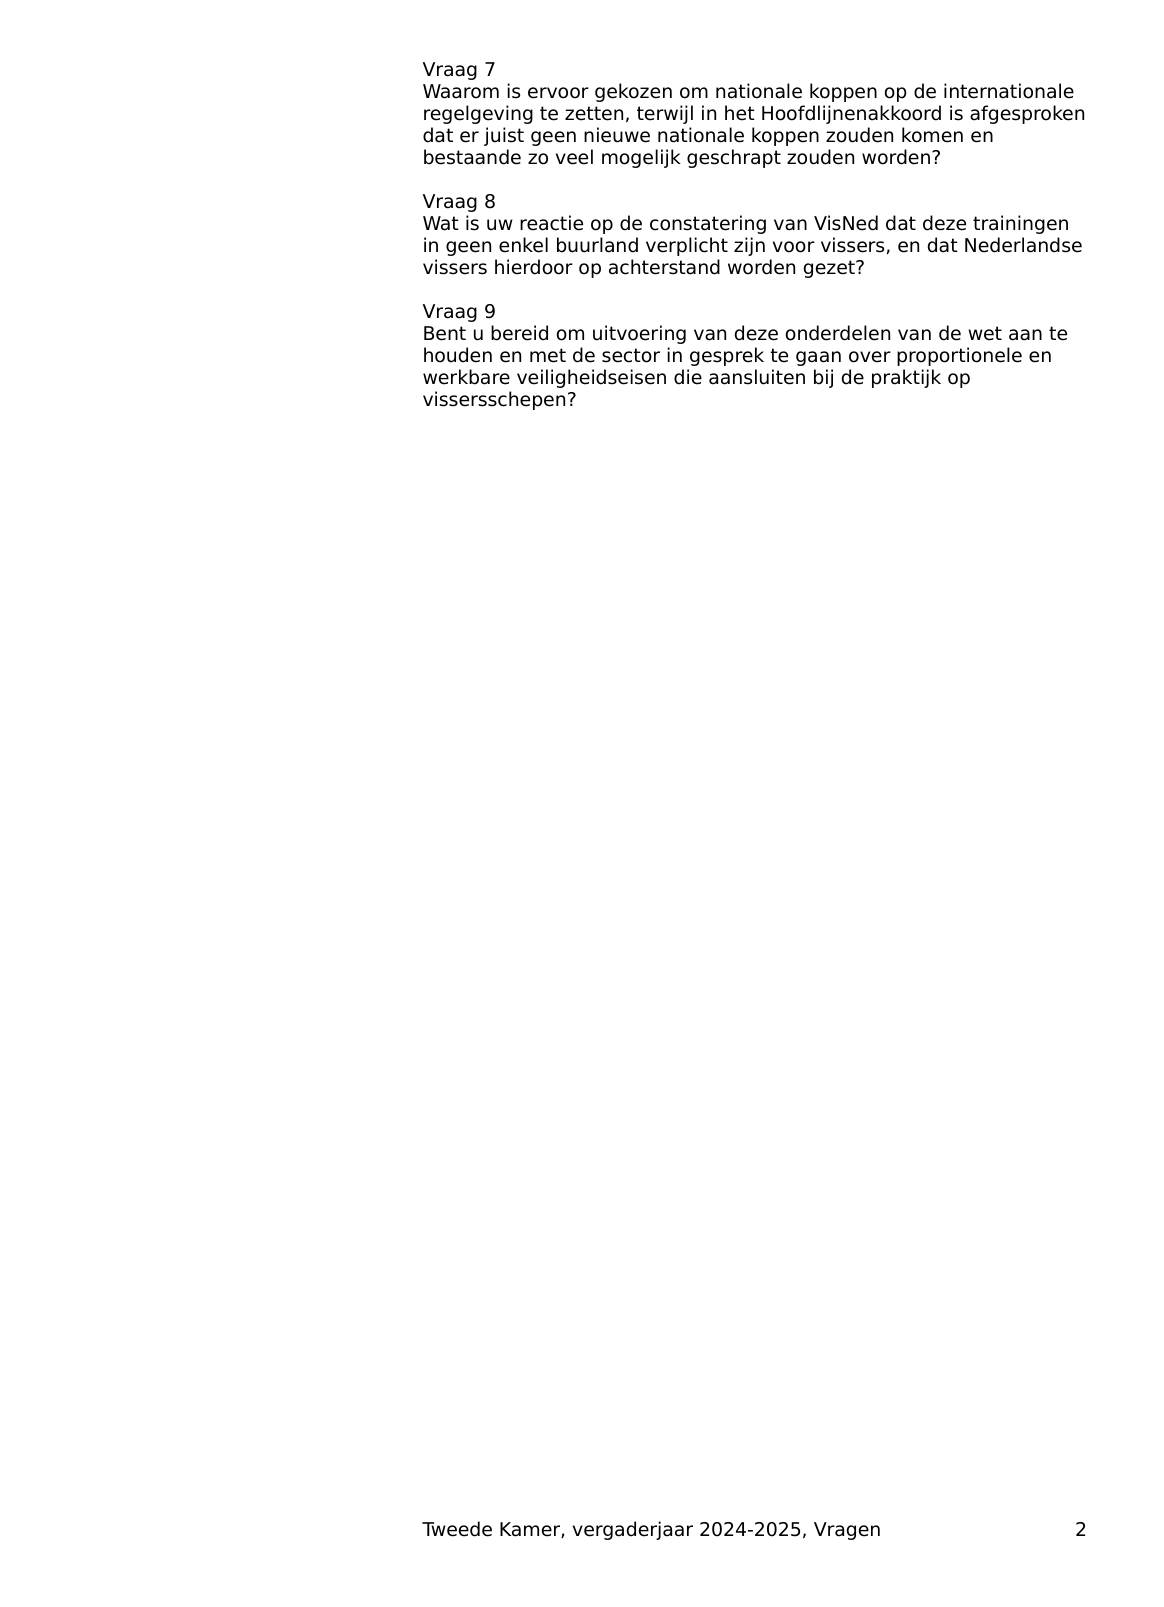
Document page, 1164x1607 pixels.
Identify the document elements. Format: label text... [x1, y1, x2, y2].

text Bent u bereid om uitvoering van deze onderdelen van de wet aan te houden en met de sector in gesprek te gaan over proportionele en werkbare veiligheidseisen die aansluiten bij de praktijk op vissersschepen? [422, 323, 1087, 411]
text Vraag 7 [422, 59, 1087, 81]
text Wat is uw reactie op de constatering van VisNed dat deze trainingen in geen enkel buurland verplicht zijn voor vissers, en dat Nederlandse vissers hierdoor op achterstand worden gezet? [422, 213, 1087, 279]
text Vraag 8 [422, 191, 1087, 213]
text Vraag 9 [422, 301, 1087, 323]
text Waarom is ervoor gekozen om nationale koppen op de internationale regelgeving te zetten, terwijl in het Hoofdlijnenakkoord is afgesproken dat er juist geen nieuwe nationale koppen zouden komen en bestaande zo veel mogelijk geschrapt zouden worden? [422, 81, 1087, 169]
